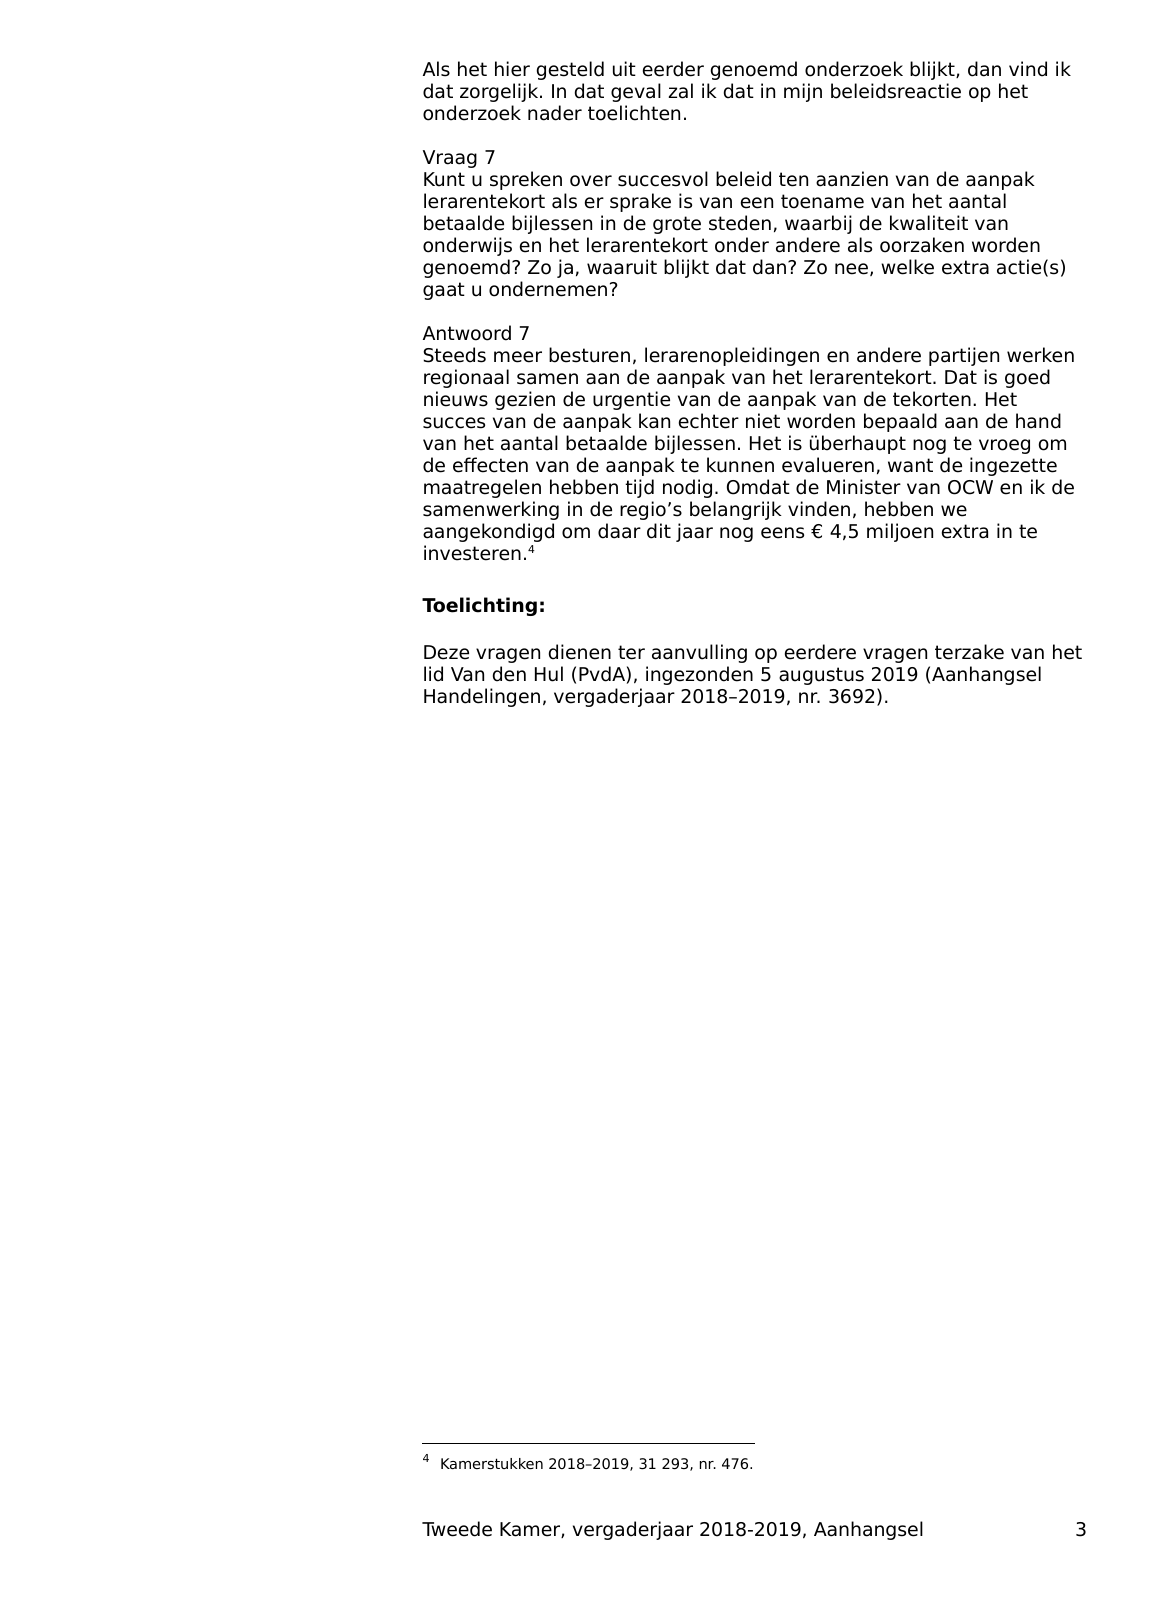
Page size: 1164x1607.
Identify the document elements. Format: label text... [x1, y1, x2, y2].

text Kunt u spreken over succesvol beleid ten aanzien van de aanpak lerarentekort als er sprake is van een toename van het aantal betaalde bijlessen in de grote steden, waarbij de kwaliteit van onderwijs en het lerarentekort onder andere als oorzaken worden genoemd? Zo ja, waaruit blijkt dat dan? Zo nee, welke extra actie(s) gaat u ondernemen? [422, 169, 1087, 301]
subtitle Toelichting: [422, 595, 1087, 617]
text Kamerstukken 2018–2019, 31 293, nr. 476. [422, 1452, 1087, 1474]
text Als het hier gesteld uit eerder genoemd onderzoek blijkt, dan vind ik dat zorgelijk. In dat geval zal ik dat in mijn beleidsreactie op het onderzoek nader toelichten. [422, 59, 1087, 125]
text Deze vragen dienen ter aanvulling op eerdere vragen terzake van het lid Van den Hul (PvdA), ingezonden 5 augustus 2019 (Aanhangsel Handelingen, vergaderjaar 2018–2019, nr. 3692). [422, 642, 1087, 708]
text Steeds meer besturen, lerarenopleidingen en andere partijen werken regionaal samen aan de aanpak van het lerarentekort. Dat is goed nieuws gezien de urgentie van de aanpak van de tekorten. Het succes van de aanpak kan echter niet worden bepaald aan de hand van het aantal betaalde bijlessen. Het is überhaupt nog te vroeg om de effecten van de aanpak te kunnen evalueren, want de ingezette maatregelen hebben tijd nodig. Omdat de Minister van OCW en ik de samenwerking in de regio’s belangrijk vinden, hebben we aangekondigd om daar dit jaar nog eens € 4,5 miljoen extra in te investeren. [422, 345, 1087, 565]
text Vraag 7 [422, 147, 1087, 169]
text Antwoord 7 [422, 323, 1087, 345]
